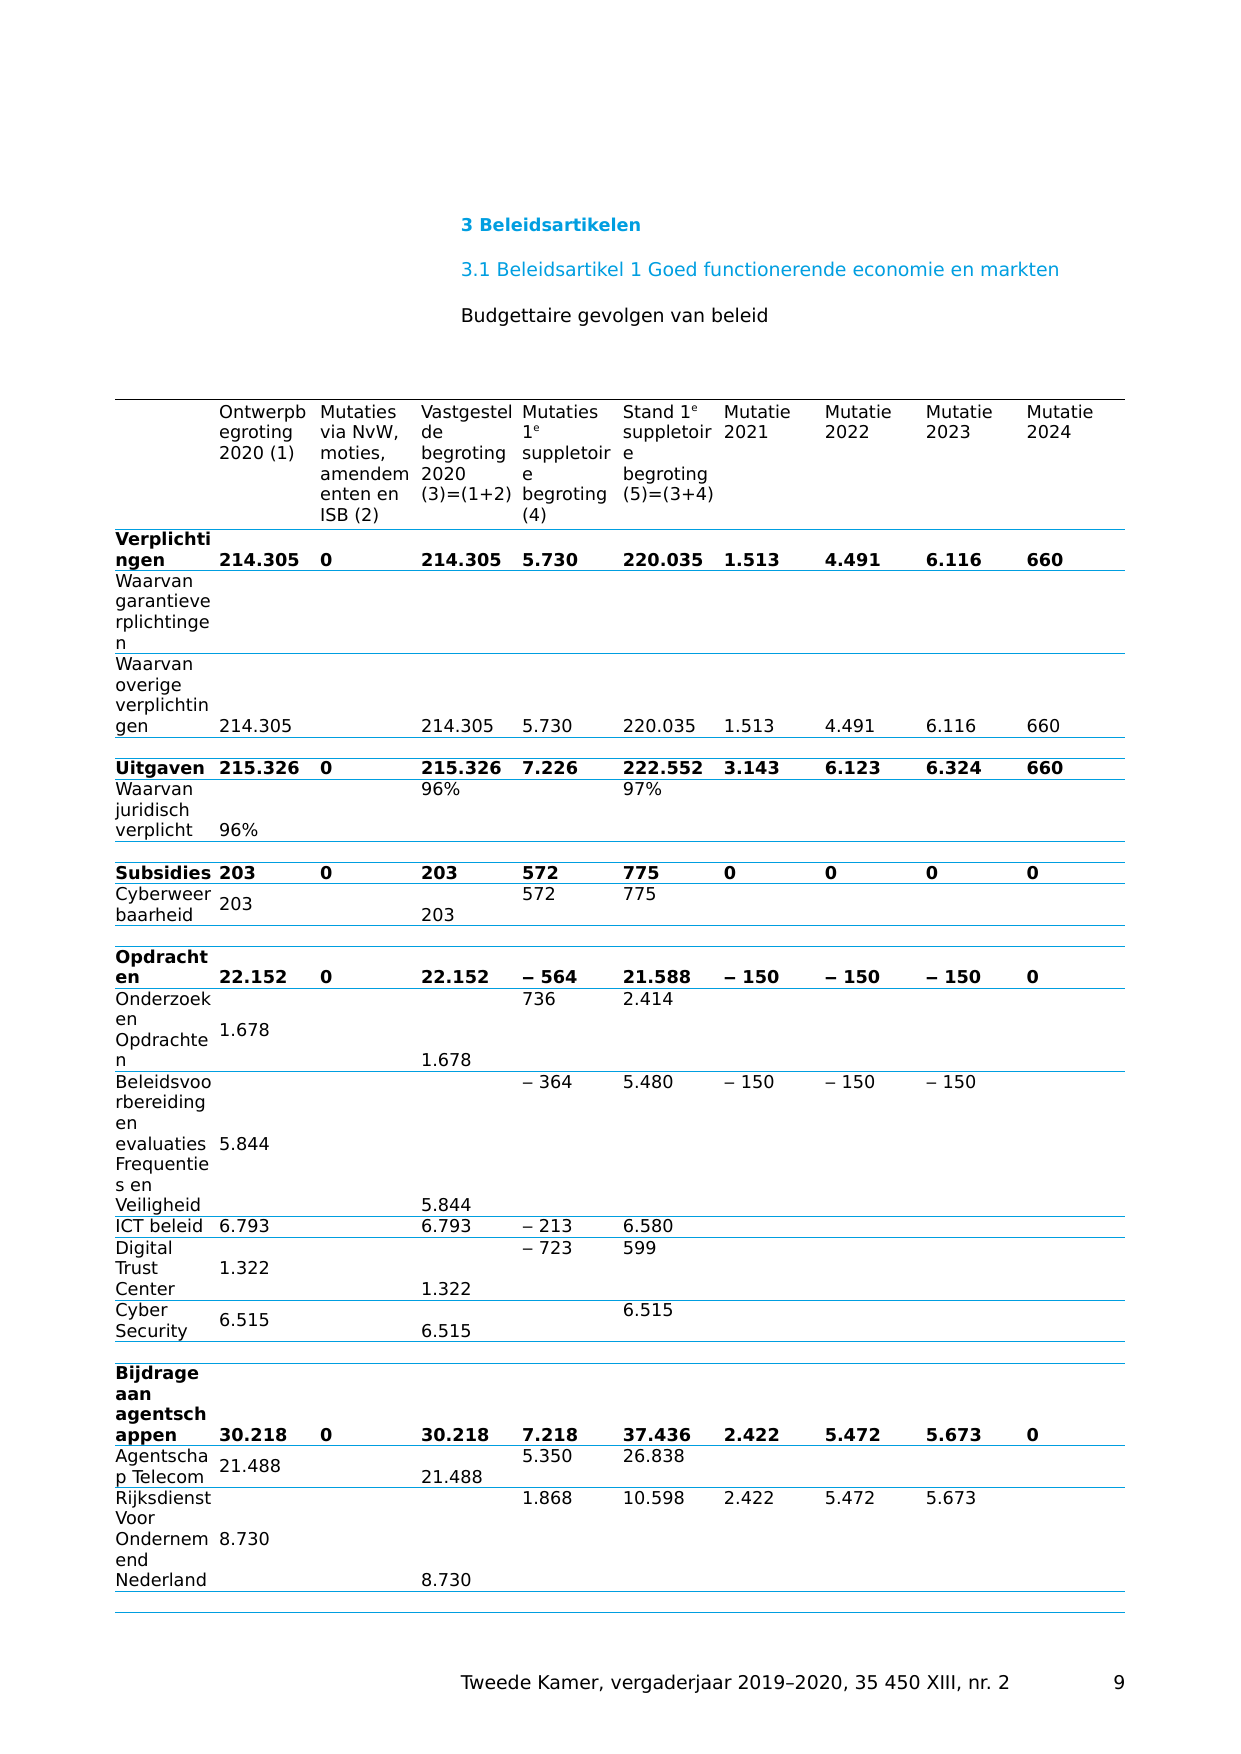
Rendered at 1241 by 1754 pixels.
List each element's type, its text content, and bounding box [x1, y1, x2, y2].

table_cell [1024, 780, 1125, 841]
table_cell 0 [721, 863, 822, 883]
table_cell [418, 738, 519, 757]
table_cell [1024, 1238, 1125, 1299]
table_cell 4.491 [822, 654, 923, 736]
table_cell Mutatie 2022 [822, 400, 923, 528]
table_cell [418, 842, 519, 862]
table_cell [822, 1342, 923, 1362]
table_cell [721, 1342, 822, 1362]
table_cell ‒ 150 [822, 1072, 923, 1216]
table_cell [822, 1217, 923, 1237]
table_cell 214.305 [216, 530, 317, 570]
table_cell 203 [216, 884, 317, 925]
table_cell 214.305 [418, 654, 519, 736]
table_cell [721, 1446, 822, 1487]
table_cell ‒ 150 [923, 1072, 1023, 1216]
table_cell Waarvan overige verplichtingen [115, 654, 216, 736]
table_cell [317, 1238, 418, 1299]
table_cell Mutatie 2023 [923, 400, 1023, 528]
table_cell [822, 1238, 923, 1299]
table_cell [519, 738, 620, 757]
table_cell [519, 842, 620, 862]
table_cell 2.414 [620, 989, 721, 1071]
table_cell Stand 1e suppletoire begroting (5)=(3+4) [620, 400, 721, 528]
table_cell Rijksdienst Voor Ondernemend Nederland [115, 1488, 216, 1591]
table_cell [923, 1217, 1023, 1237]
table_cell 7.226 [519, 759, 620, 779]
table_cell ‒ 150 [822, 947, 923, 988]
table_cell 6.116 [923, 654, 1023, 736]
table_cell [317, 1592, 418, 1612]
table_cell [1024, 1488, 1125, 1591]
table_cell 6.515 [418, 1301, 519, 1341]
table_cell [822, 780, 923, 841]
title Budgettaire gevolgen van beleid [461, 305, 1125, 327]
table_cell [923, 571, 1023, 653]
table_cell 5.730 [519, 530, 620, 570]
table_cell [822, 1592, 923, 1612]
table_cell [519, 1301, 620, 1341]
table_cell [1024, 989, 1125, 1071]
table_cell [115, 1592, 216, 1612]
table_cell 96% [418, 780, 519, 841]
table_cell ‒ 564 [519, 947, 620, 988]
table_cell [115, 738, 216, 757]
table_cell 572 [519, 863, 620, 883]
table_cell [721, 1217, 822, 1237]
table_cell 215.326 [216, 759, 317, 779]
table_cell 1.322 [418, 1238, 519, 1299]
table_cell 8.730 [216, 1488, 317, 1591]
table_cell Opdrachten [115, 947, 216, 988]
table_cell 660 [1024, 654, 1125, 736]
table_cell [822, 926, 923, 946]
table_cell [923, 884, 1023, 925]
table_cell [923, 842, 1023, 862]
table_cell 5.844 [418, 1072, 519, 1216]
table_cell ICT beleid [115, 1217, 216, 1237]
table_cell [1024, 884, 1125, 925]
table_cell 1.678 [418, 989, 519, 1071]
table_cell [317, 1342, 418, 1362]
table_cell 30.218 [216, 1364, 317, 1445]
table_cell 214.305 [216, 654, 317, 736]
table_cell 7.218 [519, 1364, 620, 1445]
table_cell 6.580 [620, 1217, 721, 1237]
table_cell Uitgaven [115, 759, 216, 779]
table_cell 5.730 [519, 654, 620, 736]
table_cell [317, 1446, 418, 1487]
table_cell 1.322 [216, 1238, 317, 1299]
table_cell [115, 926, 216, 946]
table_cell Mutaties 1e suppletoire begroting (4) [519, 400, 620, 528]
table_cell Mutatie 2024 [1024, 400, 1125, 528]
table_cell Digital Trust Center [115, 1238, 216, 1299]
table_cell [721, 738, 822, 757]
table_cell Beleidsvoorbereiding en evaluaties Frequenties en Veiligheid [115, 1072, 216, 1216]
table_cell 0 [317, 759, 418, 779]
table_cell 22.152 [216, 947, 317, 988]
table_cell Bijdrage aan agentschappen [115, 1364, 216, 1445]
title 3.1 Beleidsartikel 1 Goed functionerende economie en markten [461, 259, 1125, 281]
table_cell [822, 738, 923, 757]
table_cell [216, 738, 317, 757]
table_cell [1024, 1342, 1125, 1362]
table_cell 5.673 [923, 1488, 1023, 1591]
table_cell [923, 1592, 1023, 1612]
table_cell 5.844 [216, 1072, 317, 1216]
table_cell [317, 738, 418, 757]
table_cell 2.422 [721, 1488, 822, 1591]
table_cell 214.305 [418, 530, 519, 570]
table_cell [216, 571, 317, 653]
table_cell 0 [317, 1364, 418, 1445]
table_cell [1024, 571, 1125, 653]
table_cell Ontwerpbegroting 2020 (1) [216, 400, 317, 528]
table_cell [923, 1301, 1023, 1341]
table_cell 4.491 [822, 530, 923, 570]
table_cell 203 [216, 863, 317, 883]
table_header Tabel 5 Budgettaire gevolgen van beleid art. 1 Goed functionerende economie en markten (Eerste suppletoire begroting) (bedragen x € 1.000) [115, 351, 1125, 398]
table_cell [317, 989, 418, 1071]
table_cell [1024, 1072, 1125, 1216]
table_cell 1.513 [721, 654, 822, 736]
table_cell 0 [1024, 947, 1125, 988]
table_cell [721, 1592, 822, 1612]
table_cell [923, 926, 1023, 946]
table_cell [216, 926, 317, 946]
table_cell [317, 1301, 418, 1341]
table_cell [317, 1072, 418, 1216]
table_cell ‒ 364 [519, 1072, 620, 1216]
table_cell 97% [620, 780, 721, 841]
table_cell Agentschap Telecom [115, 1446, 216, 1487]
table_cell [317, 884, 418, 925]
table_cell [721, 884, 822, 925]
table_cell 1.678 [216, 989, 317, 1071]
table_cell Waarvan juridisch verplicht [115, 780, 216, 841]
table_cell 21.488 [418, 1446, 519, 1487]
table_cell [317, 780, 418, 841]
table_cell [317, 1488, 418, 1591]
table_cell [519, 571, 620, 653]
table_cell [519, 1592, 620, 1612]
table_cell 2.422 [721, 1364, 822, 1445]
table_cell 1.513 [721, 530, 822, 570]
table_cell [115, 1342, 216, 1362]
table_cell [620, 842, 721, 862]
table_cell [317, 654, 418, 736]
table_cell Mutaties via NvW, moties, amendementen en ISB (2) [317, 400, 418, 528]
table_cell [923, 1342, 1023, 1362]
table_cell 6.324 [923, 759, 1023, 779]
table_cell [620, 926, 721, 946]
table_cell 5.480 [620, 1072, 721, 1216]
table_cell 8.730 [418, 1488, 519, 1591]
table_cell 6.123 [822, 759, 923, 779]
table_cell [822, 884, 923, 925]
table_cell [822, 842, 923, 862]
table_cell 26.838 [620, 1446, 721, 1487]
table_cell 0 [822, 863, 923, 883]
table_cell [721, 842, 822, 862]
table_cell ‒ 150 [721, 1072, 822, 1216]
table_cell [923, 780, 1023, 841]
table_cell 660 [1024, 530, 1125, 570]
table_cell [1024, 1301, 1125, 1341]
table_cell 220.035 [620, 654, 721, 736]
table_cell 775 [620, 884, 721, 925]
table_cell 21.588 [620, 947, 721, 988]
table_cell [317, 842, 418, 862]
table_cell [216, 1592, 317, 1612]
table_cell [519, 780, 620, 841]
table_cell [822, 1301, 923, 1341]
table_cell [721, 780, 822, 841]
table_cell [418, 1592, 519, 1612]
table_cell Cyber Security [115, 1301, 216, 1341]
table_cell 96% [216, 780, 317, 841]
table_cell 21.488 [216, 1446, 317, 1487]
table_cell [721, 989, 822, 1071]
table_cell [822, 1446, 923, 1487]
table_cell [620, 738, 721, 757]
table_cell [1024, 1592, 1125, 1612]
table_cell 5.472 [822, 1364, 923, 1445]
table_cell 203 [418, 863, 519, 883]
table_cell 736 [519, 989, 620, 1071]
table_cell 6.515 [216, 1301, 317, 1341]
table_cell 775 [620, 863, 721, 883]
table_cell [1024, 926, 1125, 946]
table_cell [923, 738, 1023, 757]
table_cell ‒ 213 [519, 1217, 620, 1237]
table_cell 6.116 [923, 530, 1023, 570]
table_cell [115, 400, 216, 528]
table_cell 0 [1024, 1364, 1125, 1445]
table_cell [317, 926, 418, 946]
table_cell 5.350 [519, 1446, 620, 1487]
table_cell 572 [519, 884, 620, 925]
title 3 Beleidsartikelen [461, 213, 1125, 236]
table_cell [216, 842, 317, 862]
table_cell 0 [923, 863, 1023, 883]
table_cell [317, 571, 418, 653]
table_cell 203 [418, 884, 519, 925]
table_cell [1024, 1217, 1125, 1237]
table_cell [115, 842, 216, 862]
table_cell [418, 571, 519, 653]
table_cell 30.218 [418, 1364, 519, 1445]
table_cell [923, 1446, 1023, 1487]
table_cell [1024, 1446, 1125, 1487]
table_cell [923, 989, 1023, 1071]
table_cell 6.515 [620, 1301, 721, 1341]
table_cell [418, 1342, 519, 1362]
table_cell 0 [317, 530, 418, 570]
table_cell 0 [1024, 863, 1125, 883]
table_cell ‒ 150 [721, 947, 822, 988]
table_cell [822, 989, 923, 1071]
table_cell 5.472 [822, 1488, 923, 1591]
table_cell Waarvan garantieverplichtingen [115, 571, 216, 653]
table_cell Verplichtingen [115, 530, 216, 570]
table_cell 37.436 [620, 1364, 721, 1445]
table_cell Mutatie 2021 [721, 400, 822, 528]
table_cell [822, 571, 923, 653]
table_cell 22.152 [418, 947, 519, 988]
table_cell ‒ 723 [519, 1238, 620, 1299]
table_cell [721, 926, 822, 946]
table_cell [721, 571, 822, 653]
table_cell 0 [317, 863, 418, 883]
table_cell [519, 1342, 620, 1362]
table_cell [418, 926, 519, 946]
table_cell [620, 1342, 721, 1362]
table_cell 5.673 [923, 1364, 1023, 1445]
table_cell [620, 1592, 721, 1612]
table_cell 599 [620, 1238, 721, 1299]
table_cell 6.793 [216, 1217, 317, 1237]
table_cell ‒ 150 [923, 947, 1023, 988]
table_cell Cyberweerbaarheid [115, 884, 216, 925]
table_cell 215.326 [418, 759, 519, 779]
table_cell 222.552 [620, 759, 721, 779]
table_cell [1024, 842, 1125, 862]
table_cell 660 [1024, 759, 1125, 779]
table_cell Subsidies [115, 863, 216, 883]
table_cell Onderzoek en Opdrachten [115, 989, 216, 1071]
table_cell 220.035 [620, 530, 721, 570]
table_cell [216, 1342, 317, 1362]
table_cell [721, 1301, 822, 1341]
table_cell 3.143 [721, 759, 822, 779]
table_cell [519, 926, 620, 946]
table_cell Vastgestelde begroting 2020 (3)=(1+2) [418, 400, 519, 528]
table_cell 0 [317, 947, 418, 988]
table_cell 1.868 [519, 1488, 620, 1591]
table_cell [620, 571, 721, 653]
table_cell [317, 1217, 418, 1237]
table_cell 10.598 [620, 1488, 721, 1591]
table_cell 6.793 [418, 1217, 519, 1237]
table_cell [721, 1238, 822, 1299]
table_cell [1024, 738, 1125, 757]
table_cell [923, 1238, 1023, 1299]
